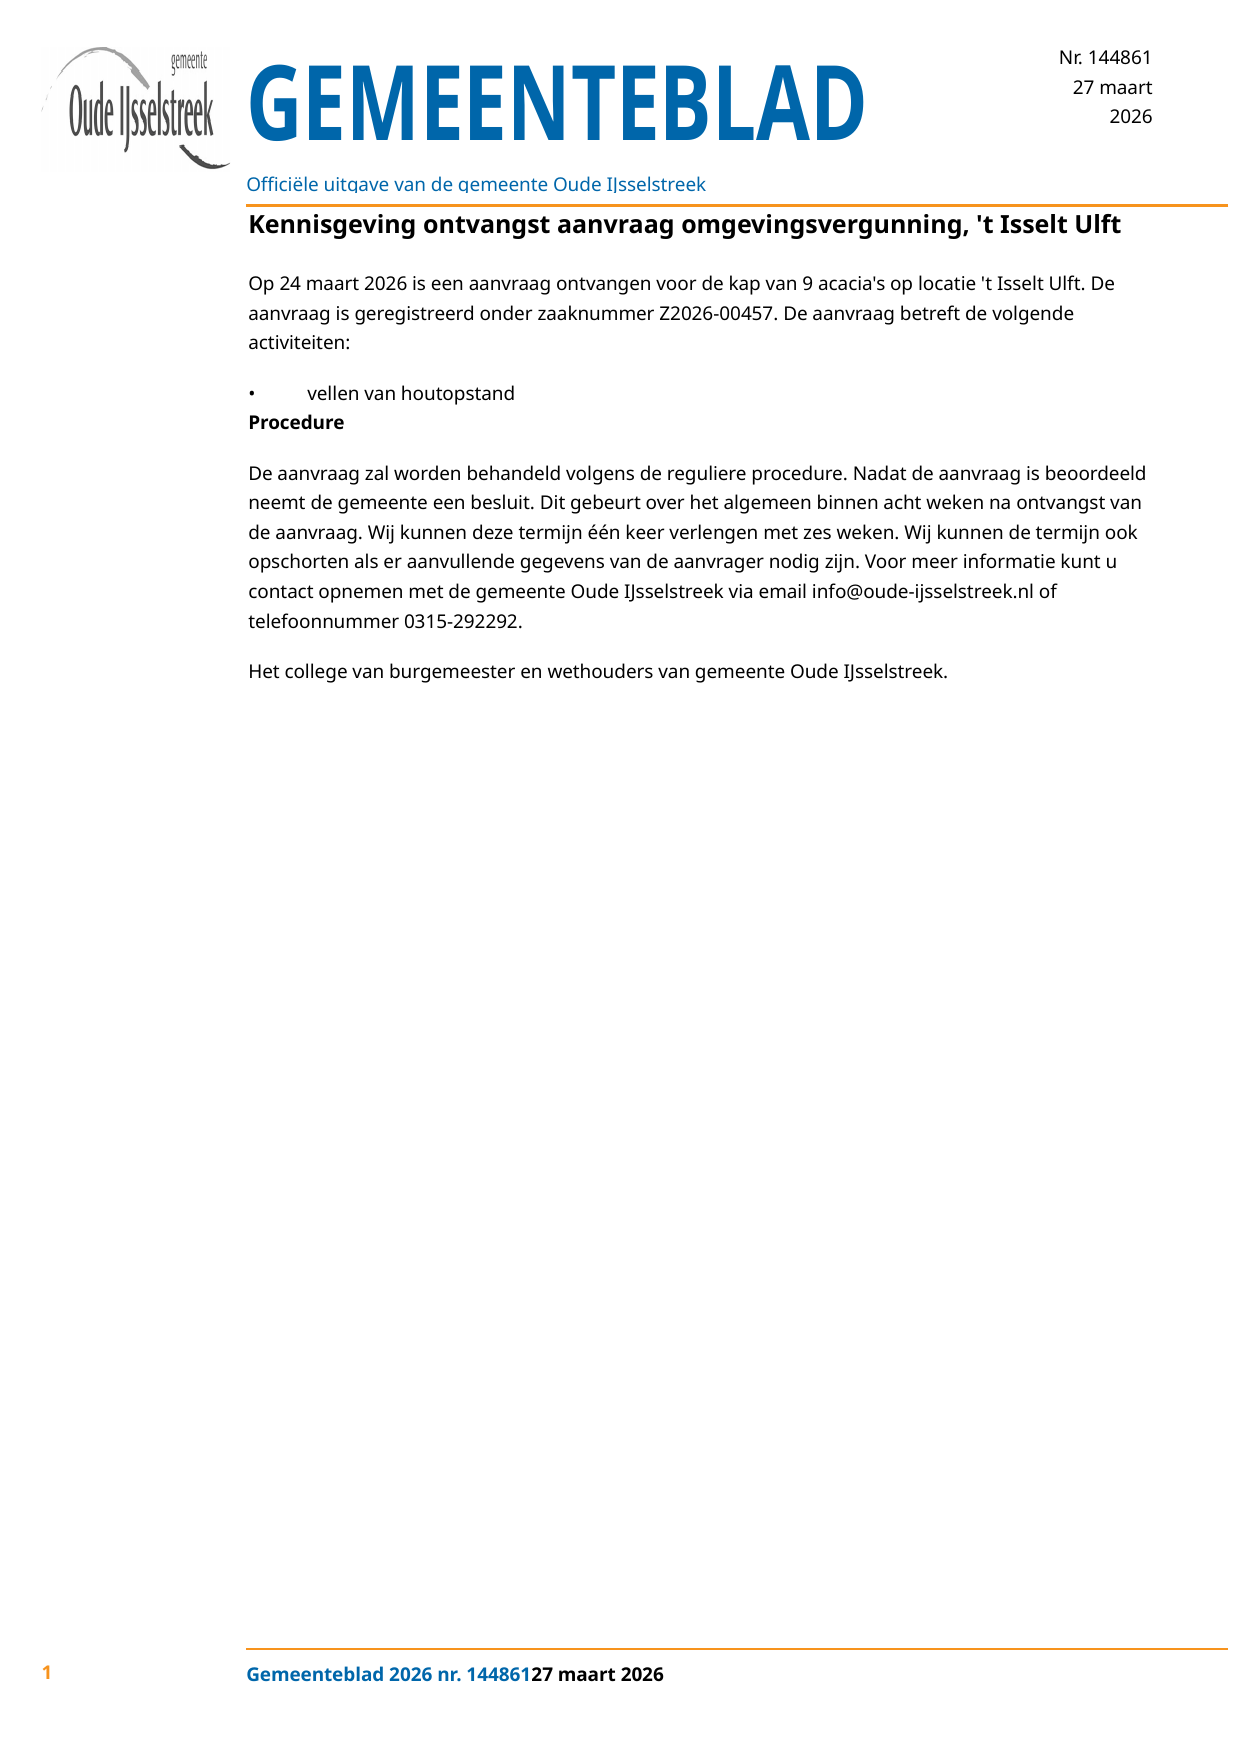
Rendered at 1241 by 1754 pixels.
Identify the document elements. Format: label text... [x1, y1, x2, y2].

picture [41, 47, 231, 172]
text Kennisgeving ontvangst aanvraag omgevingsvergunning, 't Isselt Ulft [248, 207, 1152, 241]
text Procedure [248, 409, 1152, 435]
list vellen van houtopstand [248, 380, 1152, 406]
text De aanvraag zal worden behandeld volgens de reguliere procedure. Nadat de aanvraag is beoordeeld neemt de gemeente een besluit. Dit gebeurt over het algemeen binnen acht weken na ontvangst van de aanvraag. Wij kunnen deze termijn één keer verlengen met zes weken. Wij kunnen de termijn ook opschorten als er aanvullende gegevens van de aanvrager nodig zijn. Voor meer informatie kunt u contact opnemen met de gemeente Oude IJsselstreek via email info@oude-ijsselstreek.nl of telefoonnummer 0315-292292. [248, 460, 1152, 633]
text Op 24 maart 2026 is een aanvraag ontvangen voor de kap van 9 acacia's op locatie 't Isselt Ulft. De aanvraag is geregistreerd onder zaaknummer Z2026-00457. De aanvraag betreft de volgende activiteiten: [248, 270, 1152, 355]
text Het college van burgemeester en wethouders van gemeente Oude IJsselstreek. [248, 658, 1152, 684]
